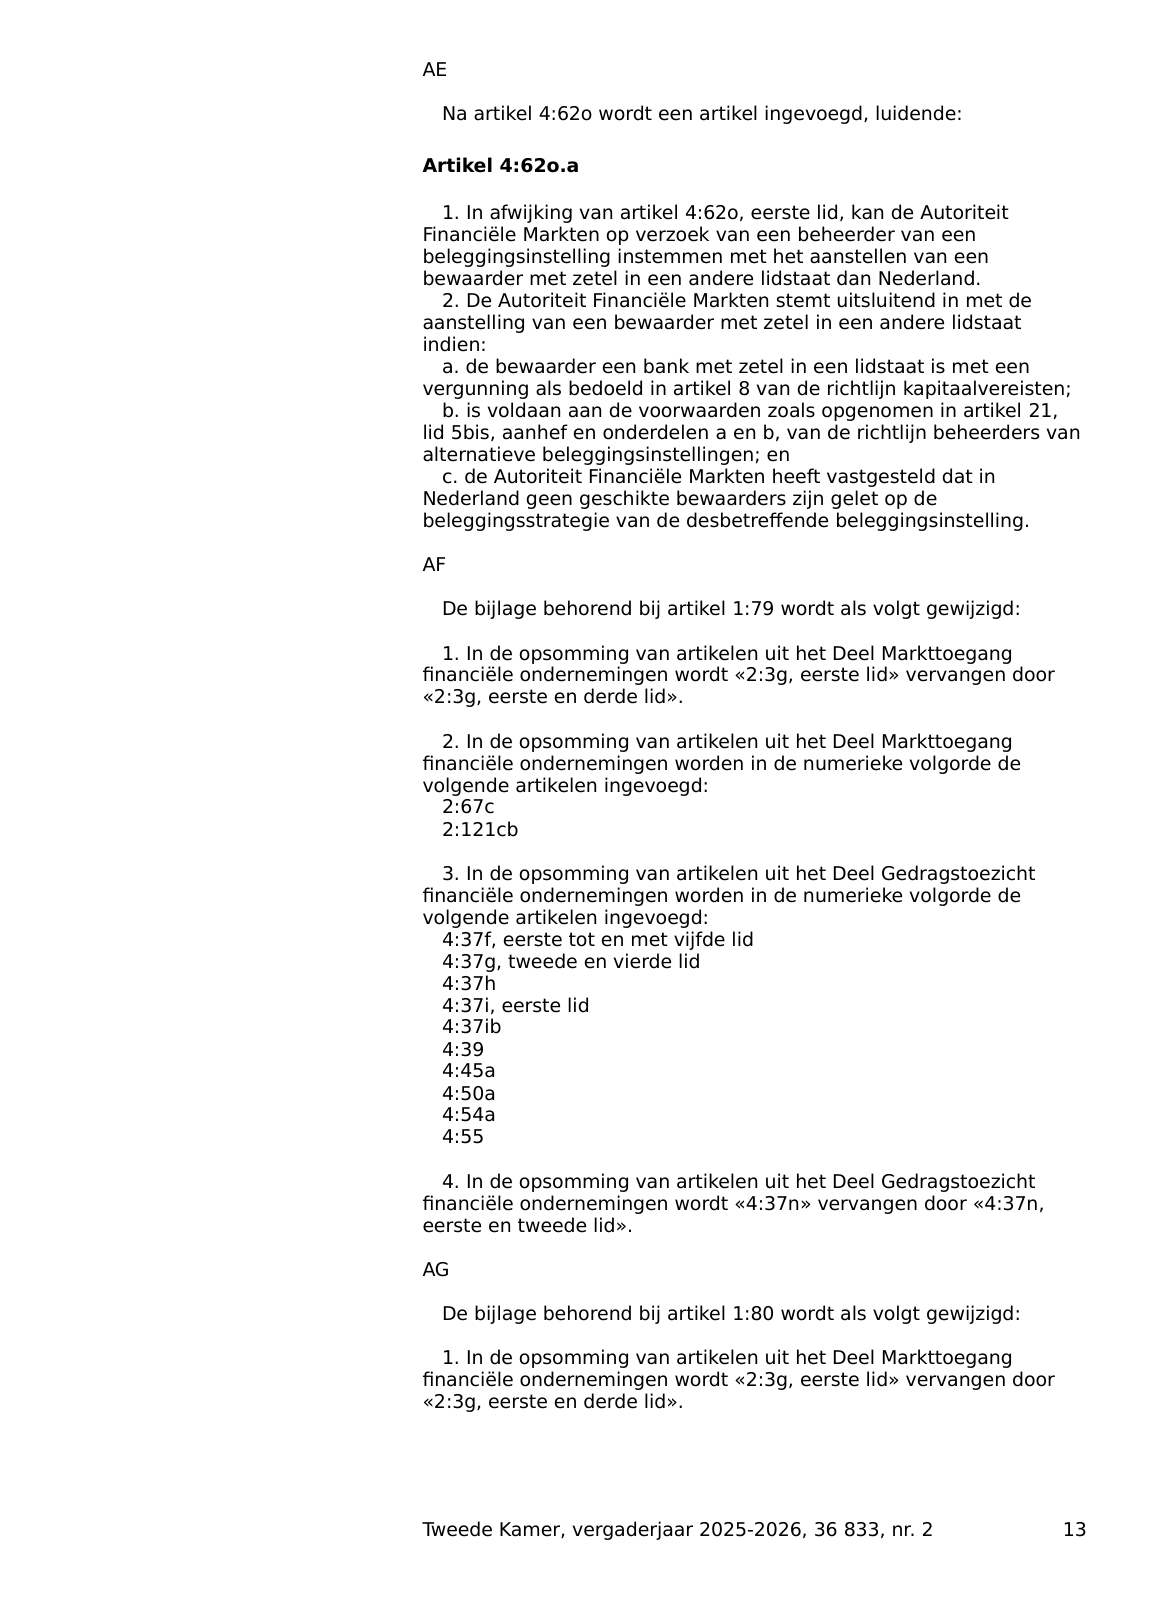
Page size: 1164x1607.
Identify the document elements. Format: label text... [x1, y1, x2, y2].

text 1. In de opsomming van artikelen uit het Deel Markttoegang financiële ondernemingen wordt «2:3g, eerste lid» vervangen door «2:3g, eerste en derde lid». [422, 1347, 1087, 1413]
text 2. De Autoriteit Financiële Markten stemt uitsluitend in met de aanstelling van een bewaarder met zetel in een andere lidstaat indien: [422, 290, 1087, 356]
text b. is voldaan aan de voorwaarden zoals opgenomen in artikel 21, lid 5bis, aanhef en onderdelen a en b, van de richtlijn beheerders van alternatieve beleggingsinstellingen; en [422, 400, 1087, 466]
text 4:55 [422, 1126, 1087, 1148]
text 1. In afwijking van artikel 4:62o, eerste lid, kan de Autoriteit Financiële Markten op verzoek van een beheerder van een beleggingsinstelling instemmen met het aanstellen van een bewaarder met zetel in een andere lidstaat dan Nederland. [422, 202, 1087, 290]
text 2:67c [422, 796, 1087, 818]
text Na artikel 4:62o wordt een artikel ingevoegd, luidende: [422, 103, 1087, 125]
text 3. In de opsomming van artikelen uit het Deel Gedragstoezicht financiële ondernemingen worden in de numerieke volgorde de volgende artikelen ingevoegd: [422, 863, 1087, 928]
text De bijlage behorend bij artikel 1:79 wordt als volgt gewijzigd: [422, 598, 1087, 620]
text 4:37ib [422, 1016, 1087, 1038]
text AF [422, 554, 1087, 576]
text 4:50a [422, 1082, 1087, 1104]
text 2. In de opsomming van artikelen uit het Deel Markttoegang financiële ondernemingen worden in de numerieke volgorde de volgende artikelen ingevoegd: [422, 731, 1087, 796]
text 4:37h [422, 972, 1087, 994]
text a. de bewaarder een bank met zetel in een lidstaat is met een vergunning als bedoeld in artikel 8 van de richtlijn kapitaalvereisten; [422, 356, 1087, 400]
subtitle Artikel 4:62o.a [422, 155, 1087, 177]
text 4:37i, eerste lid [422, 994, 1087, 1016]
text c. de Autoriteit Financiële Markten heeft vastgesteld dat in Nederland geen geschikte bewaarders zijn gelet op de beleggingsstrategie van de desbetreffende beleggingsinstelling. [422, 466, 1087, 532]
text 4:45a [422, 1060, 1087, 1082]
text 4. In de opsomming van artikelen uit het Deel Gedragstoezicht financiële ondernemingen wordt «4:37n» vervangen door «4:37n, eerste en tweede lid». [422, 1171, 1087, 1236]
text 1. In de opsomming van artikelen uit het Deel Markttoegang financiële ondernemingen wordt «2:3g, eerste lid» vervangen door «2:3g, eerste en derde lid». [422, 642, 1087, 708]
text 2:121cb [422, 818, 1087, 840]
text AE [422, 59, 1087, 81]
text 4:37g, tweede en vierde lid [422, 951, 1087, 972]
text 4:54a [422, 1104, 1087, 1126]
text De bijlage behorend bij artikel 1:80 wordt als volgt gewijzigd: [422, 1303, 1087, 1325]
text 4:39 [422, 1038, 1087, 1060]
text 4:37f, eerste tot en met vijfde lid [422, 928, 1087, 951]
text AG [422, 1259, 1087, 1281]
